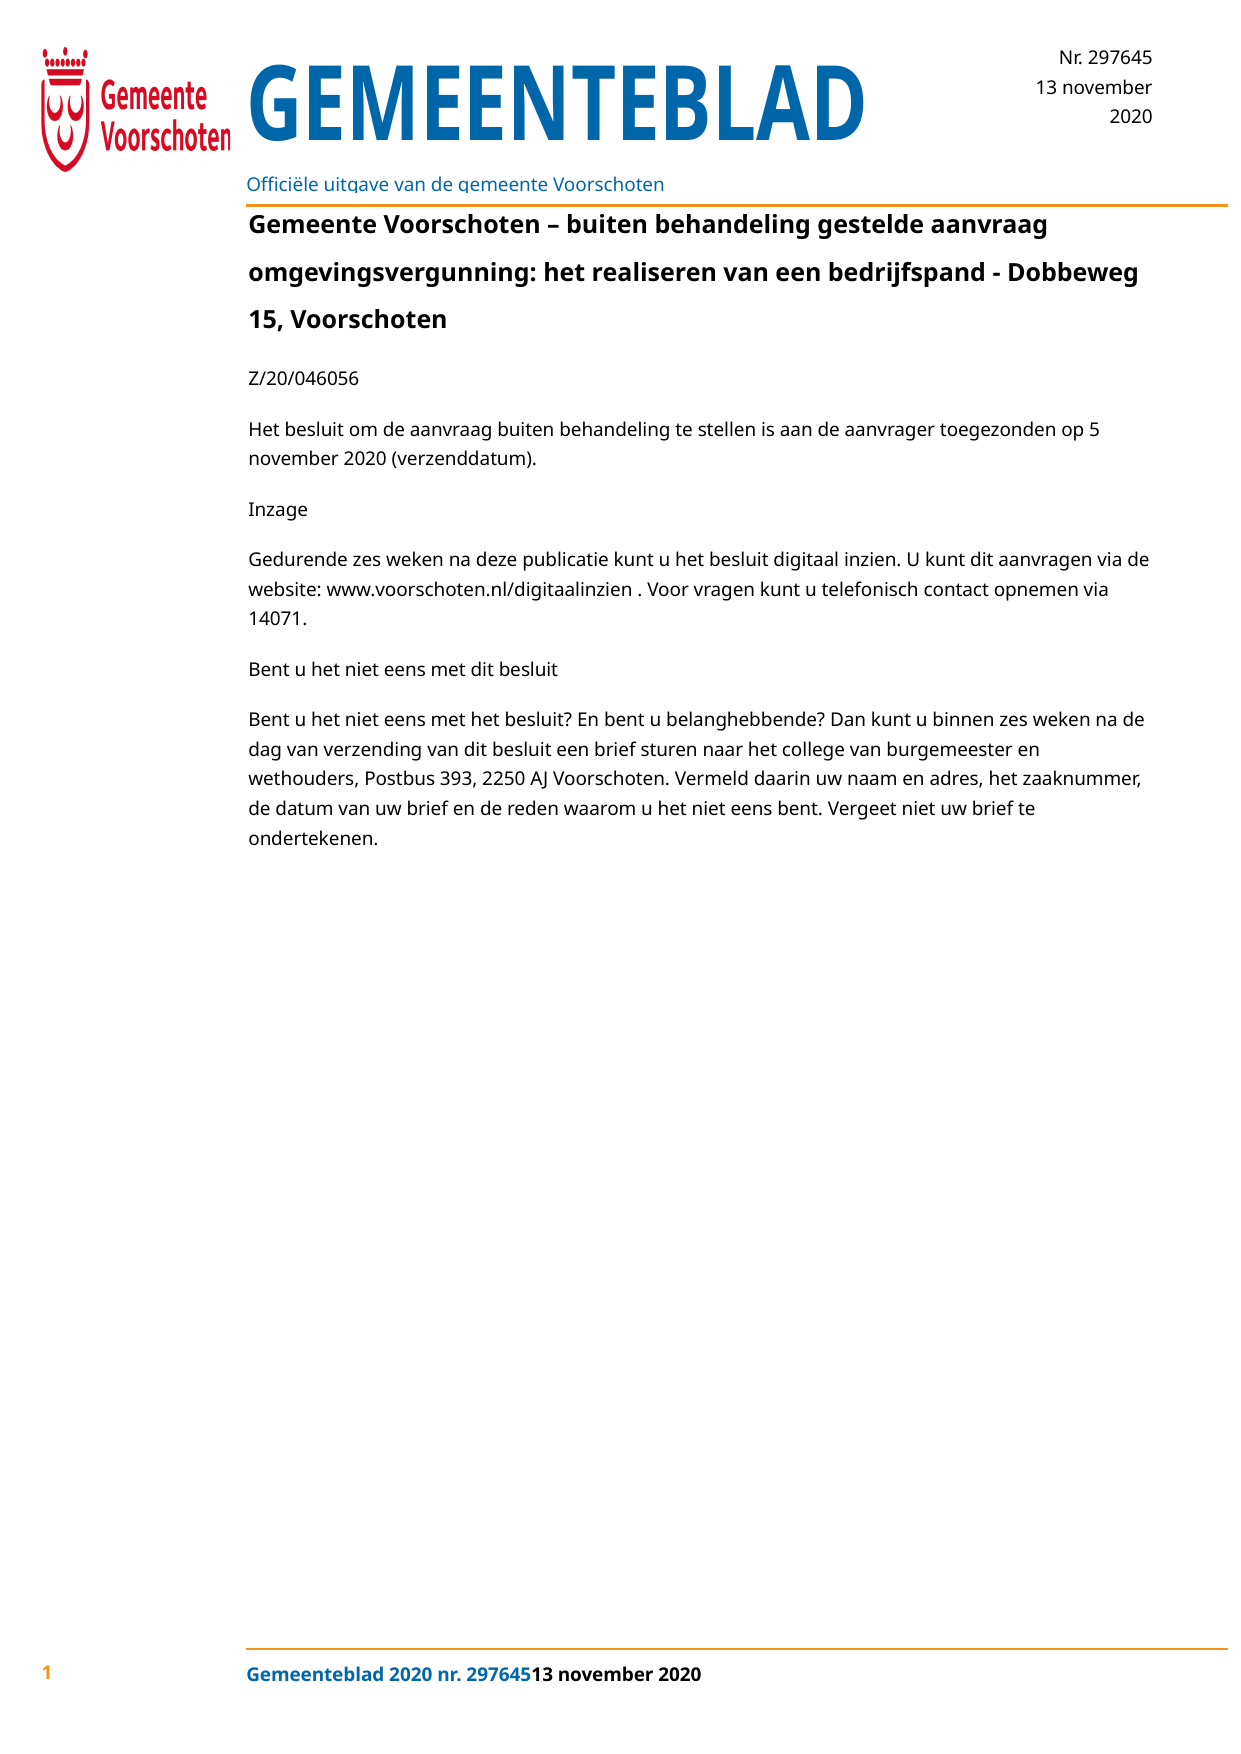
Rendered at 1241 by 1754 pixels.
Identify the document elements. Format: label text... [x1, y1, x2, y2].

text Gedurende zes weken na deze publicatie kunt u het besluit digitaal inzien. U kunt dit aanvragen via de website: www.voorschoten.nl/digitaalinzien . Voor vragen kunt u telefonisch contact opnemen via 14071. [248, 546, 1152, 631]
picture [41, 47, 231, 172]
text Het besluit om de aanvraag buiten behandeling te stellen is aan de aanvrager toegezonden op 5 november 2020 (verzenddatum). [248, 416, 1152, 471]
text Inzage [248, 496, 1152, 522]
text Bent u het niet eens met het besluit? En bent u belanghebbende? Dan kunt u binnen zes weken na de dag van verzending van dit besluit een brief sturen naar het college van burgemeester en wethouders, Postbus 393, 2250 AJ Voorschoten. Vermeld daarin uw naam en adres, het zaaknummer, de datum van uw brief en de reden waarom u het niet eens bent. Vergeet niet uw brief te ondertekenen. [248, 706, 1152, 850]
text Gemeente Voorschoten – buiten behandeling gestelde aanvraag omgevingsvergunning: het realiseren van een bedrijfspand - Dobbeweg 15, Voorschoten [248, 207, 1152, 336]
text Bent u het niet eens met dit besluit [248, 656, 1152, 682]
text Z/20/046056 [248, 366, 1152, 391]
